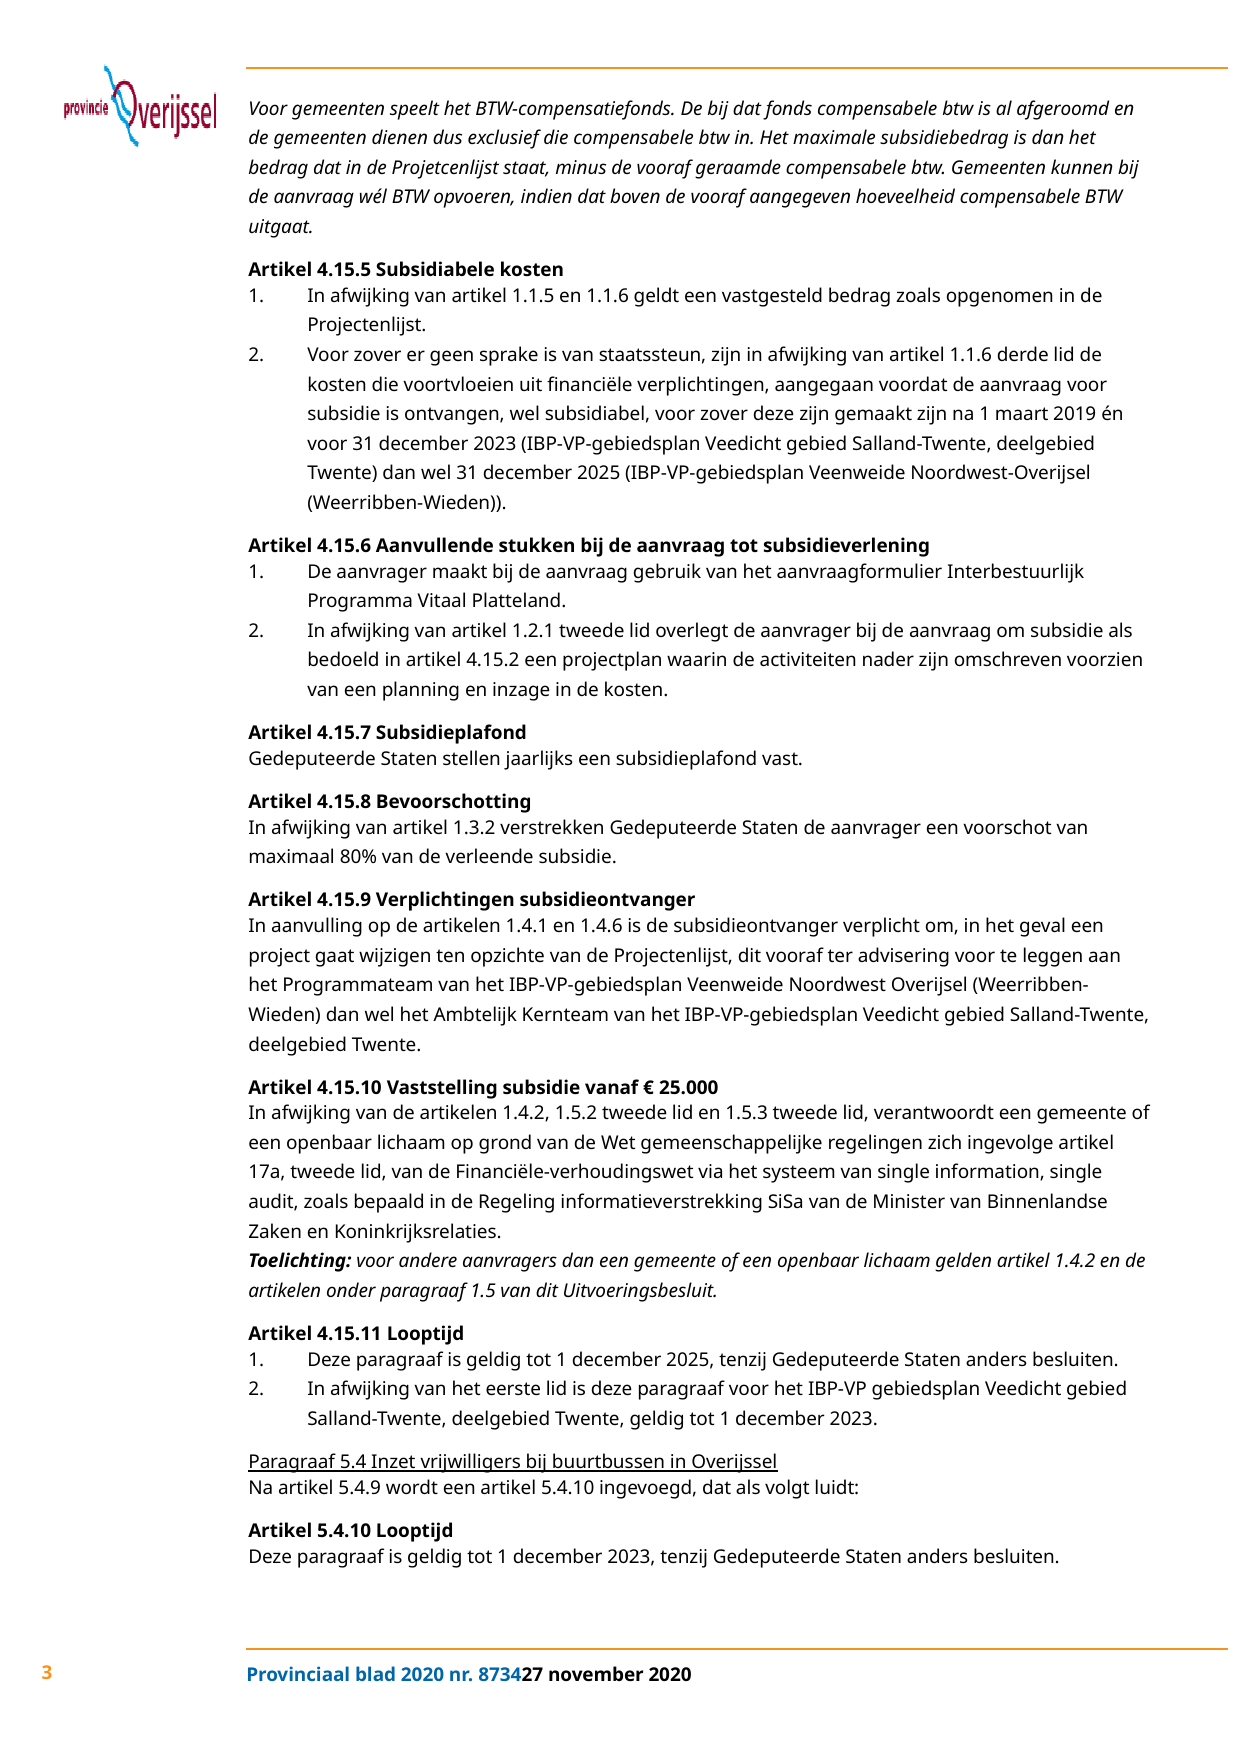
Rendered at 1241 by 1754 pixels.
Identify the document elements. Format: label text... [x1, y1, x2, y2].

text Artikel 4.15.11 Looptijd [248, 1320, 1152, 1346]
text Na artikel 5.4.9 wordt een artikel 5.4.10 ingevoegd, dat als volgt luidt: [248, 1474, 1152, 1500]
text Artikel 4.15.9 Verplichtingen subsidieontvanger [248, 887, 1152, 912]
text Toelichting: voor andere aanvragers dan een gemeente of een openbaar lichaam gelden artikel 1.4.2 en de artikelen onder paragraaf 1.5 van dit Uitvoeringsbesluit. [248, 1247, 1152, 1303]
text In afwijking van artikel 1.3.2 verstrekken Gedeputeerde Staten de aanvrager een voorschot van maximaal 80% van de verleende subsidie. [248, 814, 1152, 869]
text Voor gemeenten speelt het BTW-compensatiefonds. De bij dat fonds compensabele btw is al afgeroomd en de gemeenten dienen dus exclusief die compensabele btw in. Het maximale subsidiebedrag is dan het bedrag dat in de Projetcenlijst staat, minus de vooraf geraamde compensabele btw. Gemeenten kunnen bij de aanvraag wél BTW opvoeren, indien dat boven de vooraf aangegeven hoeveelheid compensabele BTW uitgaat. [248, 95, 1152, 239]
list In afwijking van artikel 1.1.5 en 1.1.6 geldt een vastgesteld bedrag zoals opgenomen in de Projectenlijst. [248, 282, 1152, 337]
list Deze paragraaf is geldig tot 1 december 2025, tenzij Gedeputeerde Staten anders besluiten. [248, 1346, 1152, 1372]
text Paragraaf 5.4 Inzet vrijwilligers bij buurtbussen in Overijssel [248, 1448, 1152, 1474]
text In afwijking van de artikelen 1.4.2, 1.5.2 tweede lid en 1.5.3 tweede lid, verantwoordt een gemeente of een openbaar lichaam op grond van de Wet gemeenschappelijke regelingen zich ingevolge artikel 17a, tweede lid, van de Financiële-verhoudingswet via het systeem van single information, single audit, zoals bepaald in de Regeling informatieverstrekking SiSa van de Minister van Binnenlandse Zaken en Koninkrijksrelaties. [248, 1099, 1152, 1244]
text Artikel 4.15.8 Bevoorschotting [248, 788, 1152, 814]
text Artikel 4.15.7 Subsidieplafond [248, 719, 1152, 745]
text Deze paragraaf is geldig tot 1 december 2023, tenzij Gedeputeerde Staten anders besluiten. [248, 1543, 1152, 1568]
text Artikel 4.15.6 Aanvullende stukken bij de aanvraag tot subsidieverlening [248, 532, 1152, 558]
picture [41, 47, 231, 172]
list De aanvrager maakt bij de aanvraag gebruik van het aanvraagformulier Interbestuurlijk Programma Vitaal Platteland. [248, 558, 1152, 613]
text In aanvulling op de artikelen 1.4.1 en 1.4.6 is de subsidieontvanger verplicht om, in het geval een project gaat wijzigen ten opzichte van de Projectenlijst, dit vooraf ter advisering voor te leggen aan het Programmateam van het IBP-VP-gebiedsplan Veenweide Noordwest Overijsel (Weerribben-Wieden) dan wel het Ambtelijk Kernteam van het IBP-VP-gebiedsplan Veedicht gebied Salland-Twente, deelgebied Twente. [248, 912, 1152, 1056]
list In afwijking van artikel 1.2.1 tweede lid overlegt de aanvrager bij de aanvraag om subsidie als bedoeld in artikel 4.15.2 een projectplan waarin de activiteiten nader zijn omschreven voorzien van een planning en inzage in de kosten. [248, 617, 1152, 702]
text Artikel 4.15.10 Vaststelling subsidie vanaf € 25.000 [248, 1074, 1152, 1099]
text Artikel 4.15.5 Subsidiabele kosten [248, 256, 1152, 282]
list Voor zover er geen sprake is van staatssteun, zijn in afwijking van artikel 1.1.6 derde lid de kosten die voortvloeien uit financiële verplichtingen, aangegaan voordat de aanvraag voor subsidie is ontvangen, wel subsidiabel, voor zover deze zijn gemaakt zijn na 1 maart 2019 én voor 31 december 2023 (IBP-VP-gebiedsplan Veedicht gebied Salland-Twente, deelgebied Twente) dan wel 31 december 2025 (IBP-VP-gebiedsplan Veenweide Noordwest-Overijsel (Weerribben-Wieden)). [248, 341, 1152, 515]
list In afwijking van het eerste lid is deze paragraaf voor het IBP-VP gebiedsplan Veedicht gebied Salland-Twente, deelgebied Twente, geldig tot 1 december 2023. [248, 1376, 1152, 1431]
text Gedeputeerde Staten stellen jaarlijks een subsidieplafond vast. [248, 745, 1152, 771]
text Artikel 5.4.10 Looptijd [248, 1517, 1152, 1543]
